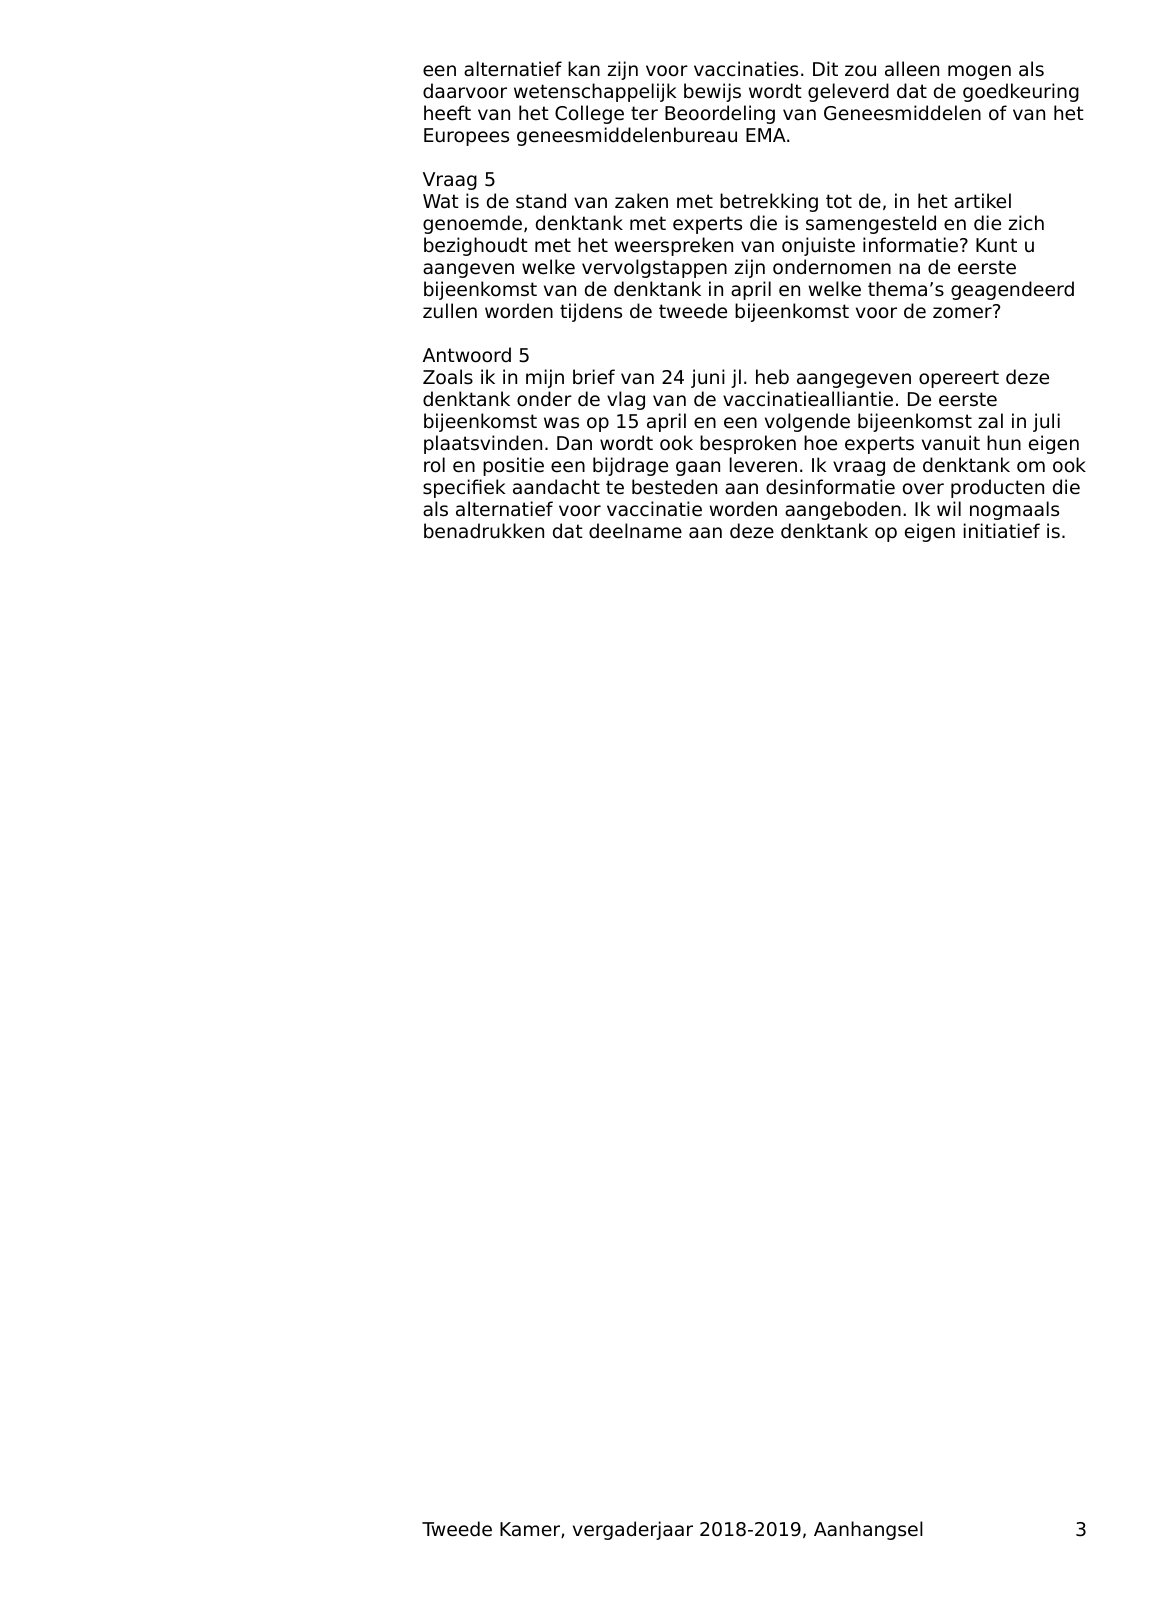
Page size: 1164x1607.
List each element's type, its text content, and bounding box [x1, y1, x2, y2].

text een alternatief kan zijn voor vaccinaties. Dit zou alleen mogen als daarvoor wetenschappelijk bewijs wordt geleverd dat de goedkeuring heeft van het College ter Beoordeling van Geneesmiddelen of van het Europees geneesmiddelenbureau EMA. [422, 59, 1087, 147]
text Antwoord 5 [422, 345, 1087, 367]
text Wat is de stand van zaken met betrekking tot de, in het artikel genoemde, denktank met experts die is samengesteld en die zich bezighoudt met het weerspreken van onjuiste informatie? Kunt u aangeven welke vervolgstappen zijn ondernomen na de eerste bijeenkomst van de denktank in april en welke thema’s geagendeerd zullen worden tijdens de tweede bijeenkomst voor de zomer? [422, 191, 1087, 323]
text Zoals ik in mijn brief van 24 juni jl. heb aangegeven opereert deze denktank onder de vlag van de vaccinatiealliantie. De eerste bijeenkomst was op 15 april en een volgende bijeenkomst zal in juli plaatsvinden. Dan wordt ook besproken hoe experts vanuit hun eigen rol en positie een bijdrage gaan leveren. Ik vraag de denktank om ook specifiek aandacht te besteden aan desinformatie over producten die als alternatief voor vaccinatie worden aangeboden. Ik wil nogmaals benadrukken dat deelname aan deze denktank op eigen initiatief is. [422, 367, 1087, 543]
text Vraag 5 [422, 169, 1087, 191]
